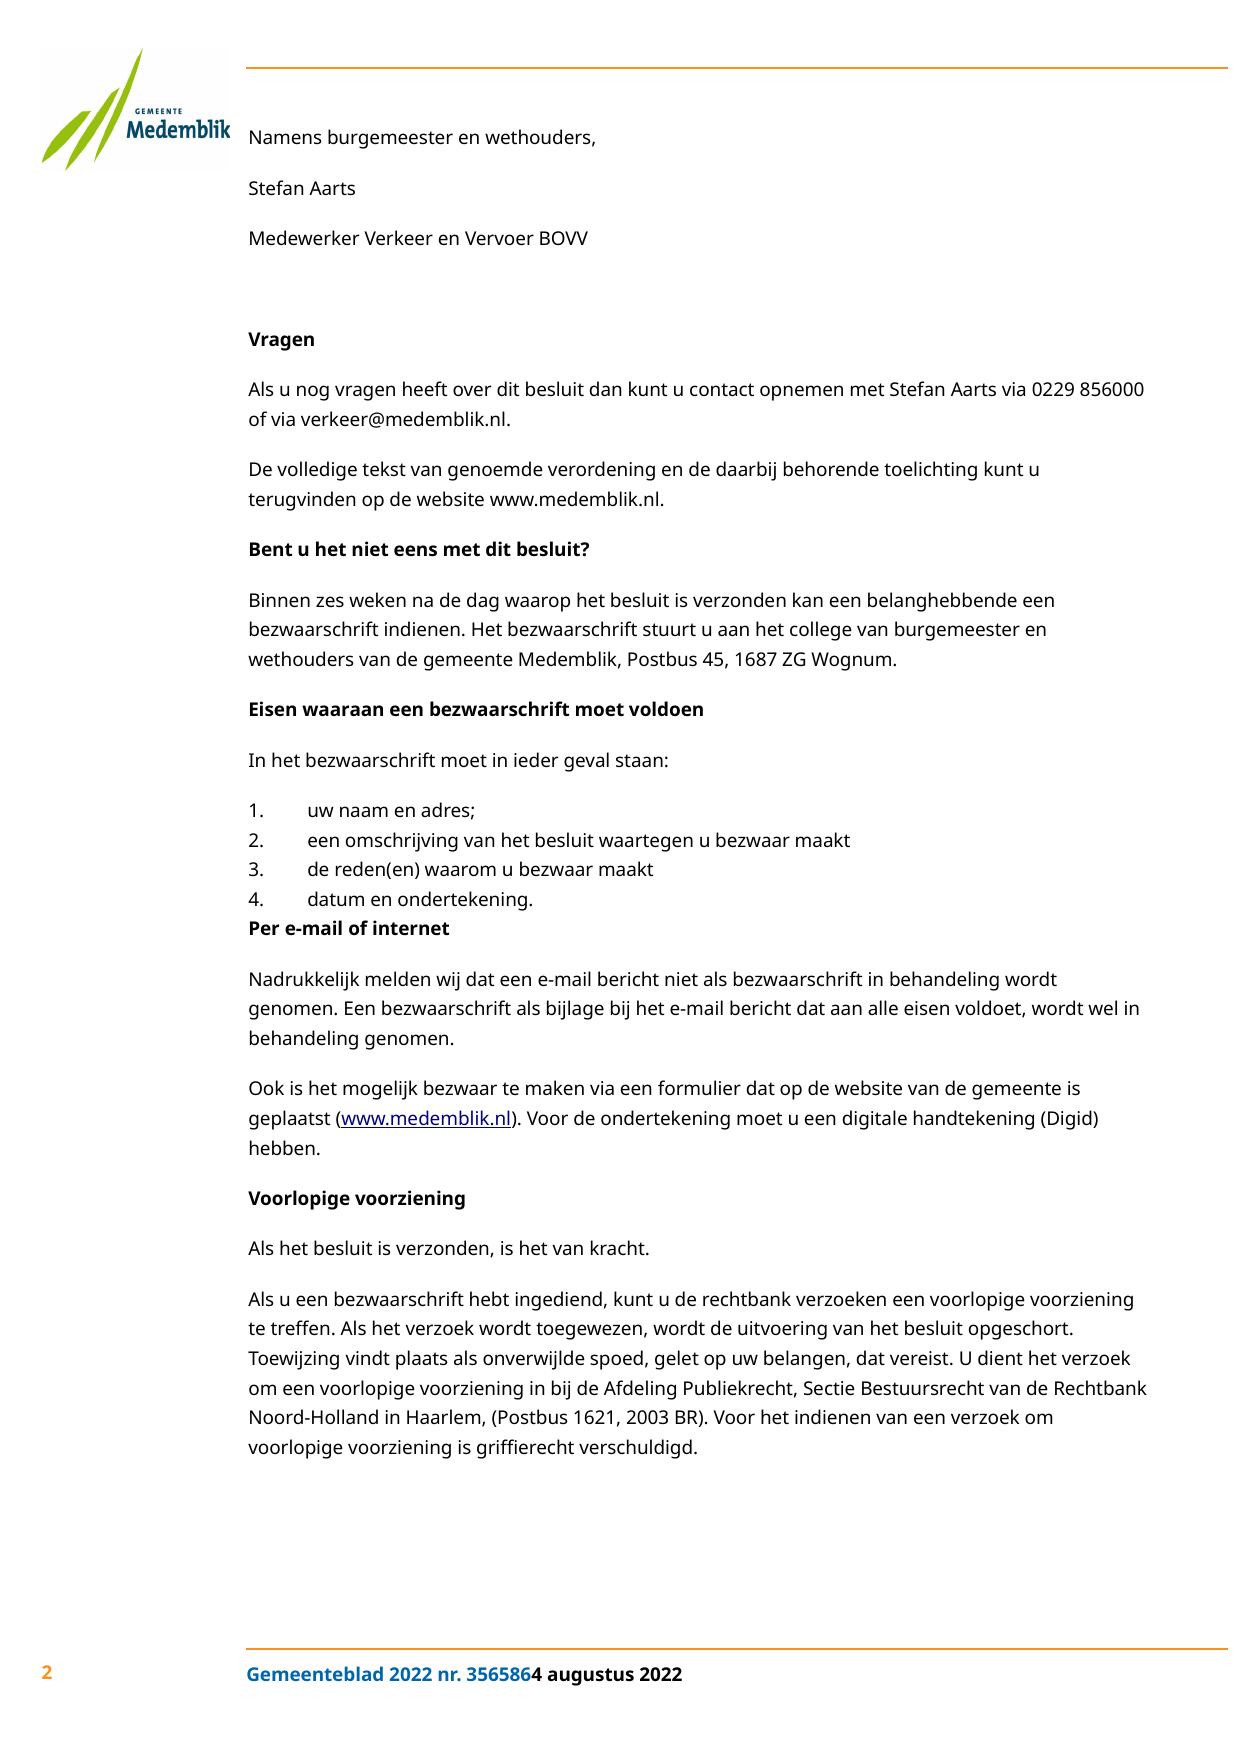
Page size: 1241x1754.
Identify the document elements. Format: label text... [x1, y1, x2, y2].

list datum en ondertekening. [248, 886, 1152, 912]
text In het bezwaarschrift moet in ieder geval staan: [248, 747, 1152, 773]
text Namens burgemeester en wethouders, [248, 124, 1152, 150]
text Ook is het mogelijk bezwaar te maken via een formulier dat op de website van de gemeente is geplaatst (www.medemblik.nl). Voor de ondertekening moet u een digitale handtekening (Digid) hebben. [248, 1076, 1152, 1161]
list uw naam en adres; [248, 797, 1152, 823]
text Als u een bezwaarschrift hebt ingediend, kunt u de rechtbank verzoeken een voorlopige voorziening te treffen. Als het verzoek wordt toegewezen, wordt de uitvoering van het besluit opgeschort. Toewijzing vindt plaats als onverwijlde spoed, gelet op uw belangen, dat vereist. U dient het verzoek om een voorlopige voorziening in bij de Afdeling Publiekrecht, Sectie Bestuursrecht van de Rechtbank Noord-Holland in Haarlem, (Postbus 1621, 2003 BR). Voor het indienen van een verzoek om voorlopige voorziening is griffierecht verschuldigd. [248, 1286, 1152, 1460]
list de reden(en) waarom u bezwaar maakt [248, 856, 1152, 882]
text Als het besluit is verzonden, is het van kracht. [248, 1236, 1152, 1261]
text Eisen waaraan een bezwaarschrift moet voldoen [248, 696, 1152, 722]
text Binnen zes weken na de dag waarop het besluit is verzonden kan een belanghebbende een bezwaarschrift indienen. Het bezwaarschrift stuurt u aan het college van burgemeester en wethouders van de gemeente Medemblik, Postbus 45, 1687 ZG Wognum. [248, 587, 1152, 672]
text Vragen [248, 326, 1152, 352]
text Voorlopige voorziening [248, 1185, 1152, 1211]
text Stefan Aarts [248, 175, 1152, 201]
text De volledige tekst van genoemde verordening en de daarbij behorende toelichting kunt u terugvinden op de website www.medemblik.nl. [248, 456, 1152, 512]
text Als u nog vragen heeft over dit besluit dan kunt u contact opnemen met Stefan Aarts via 0229 856000 of via verkeer@medemblik.nl. [248, 376, 1152, 432]
text Per e-mail of internet [248, 916, 1152, 941]
text Medewerker Verkeer en Vervoer BOVV [248, 225, 1152, 251]
list een omschrijving van het besluit waartegen u bezwaar maakt [248, 827, 1152, 853]
text Nadrukkelijk melden wij dat een e-mail bericht niet als bezwaarschrift in behandeling wordt genomen. Een bezwaarschrift als bijlage bij het e-mail bericht dat aan alle eisen voldoet, wordt wel in behandeling genomen. [248, 966, 1152, 1051]
text Bent u het niet eens met dit besluit? [248, 536, 1152, 562]
picture [41, 47, 231, 172]
